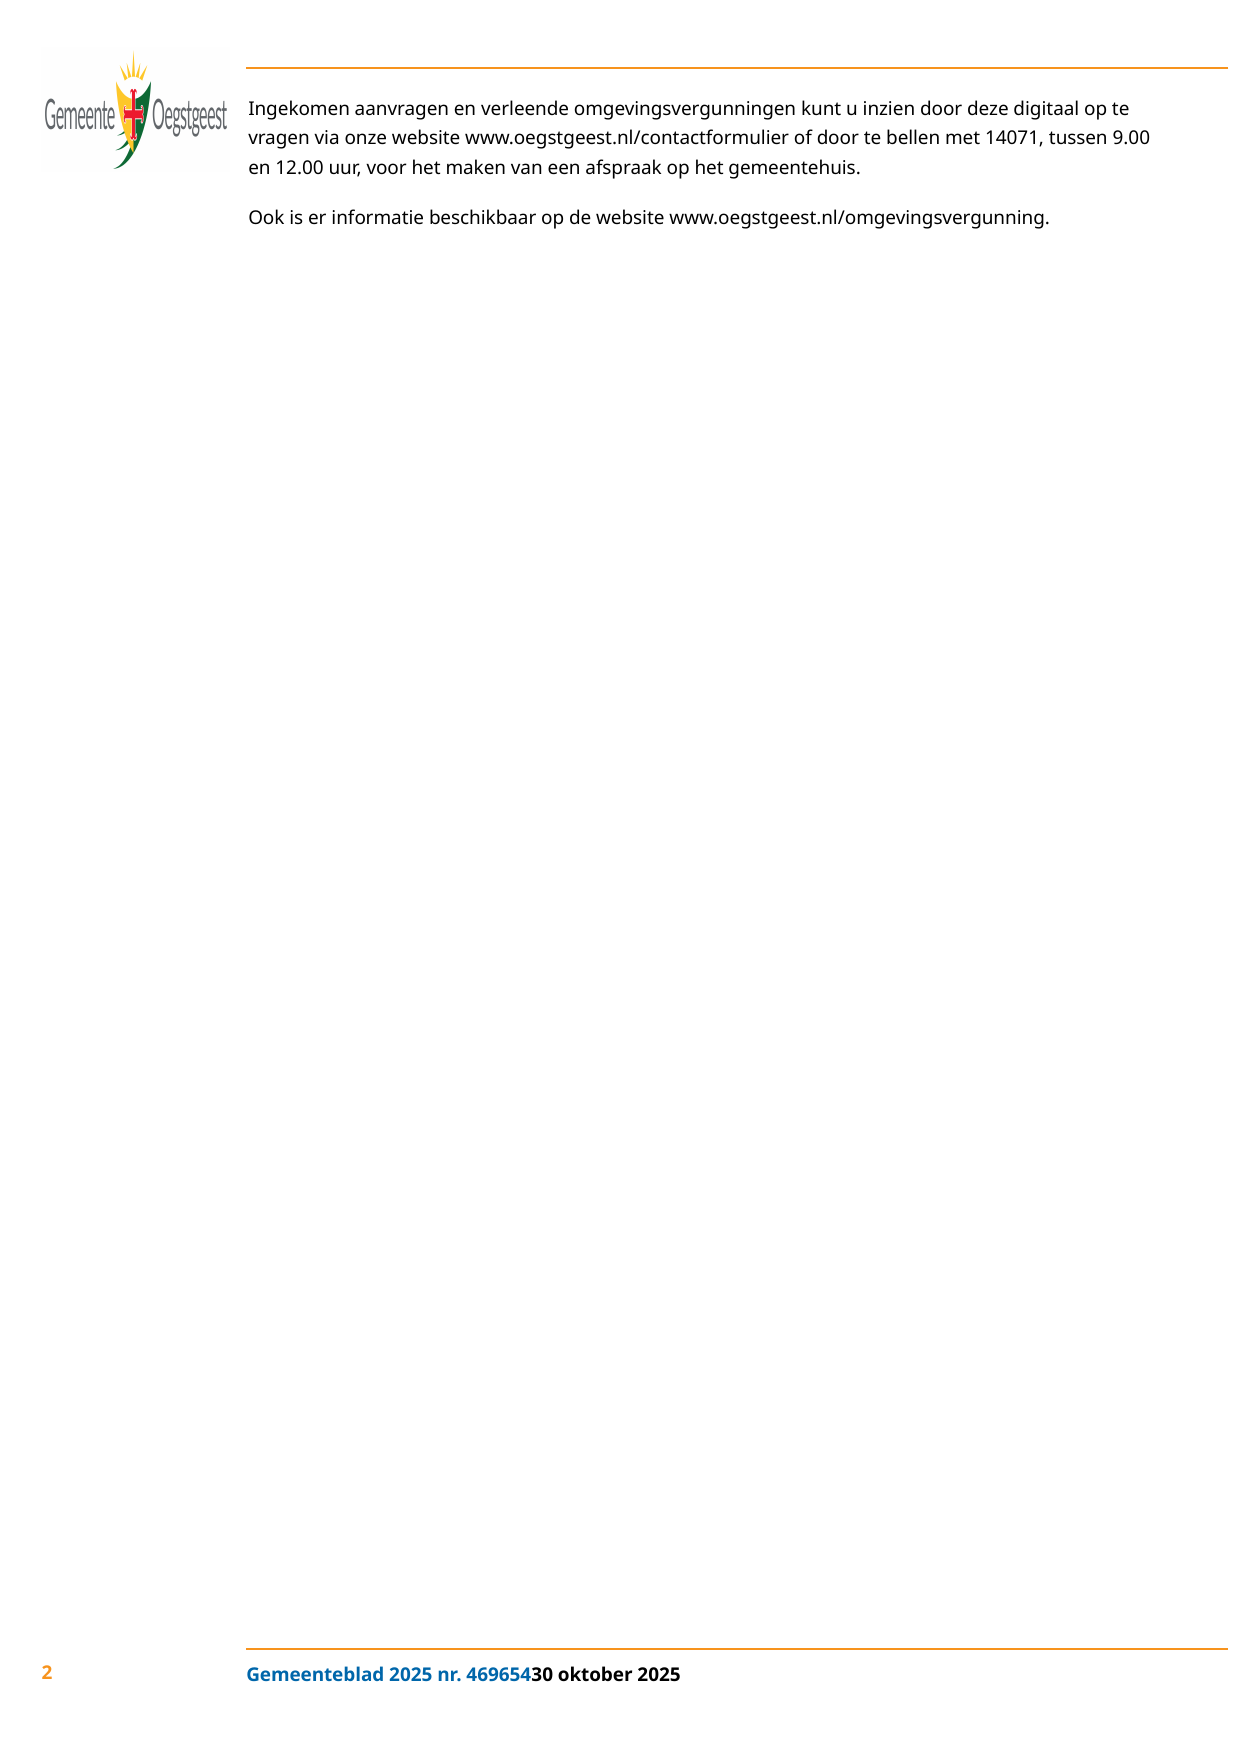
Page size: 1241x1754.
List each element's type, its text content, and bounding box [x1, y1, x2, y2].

picture [41, 47, 231, 172]
text Ingekomen aanvragen en verleende omgevingsvergunningen kunt u inzien door deze digitaal op te vragen via onze website www.oegstgeest.nl/contactformulier of door te bellen met 14071, tussen 9.00 en 12.00 uur, voor het maken van een afspraak op het gemeentehuis. [248, 95, 1152, 180]
text Ook is er informatie beschikbaar op de website www.oegstgeest.nl/omgevingsvergunning. [248, 204, 1152, 230]
